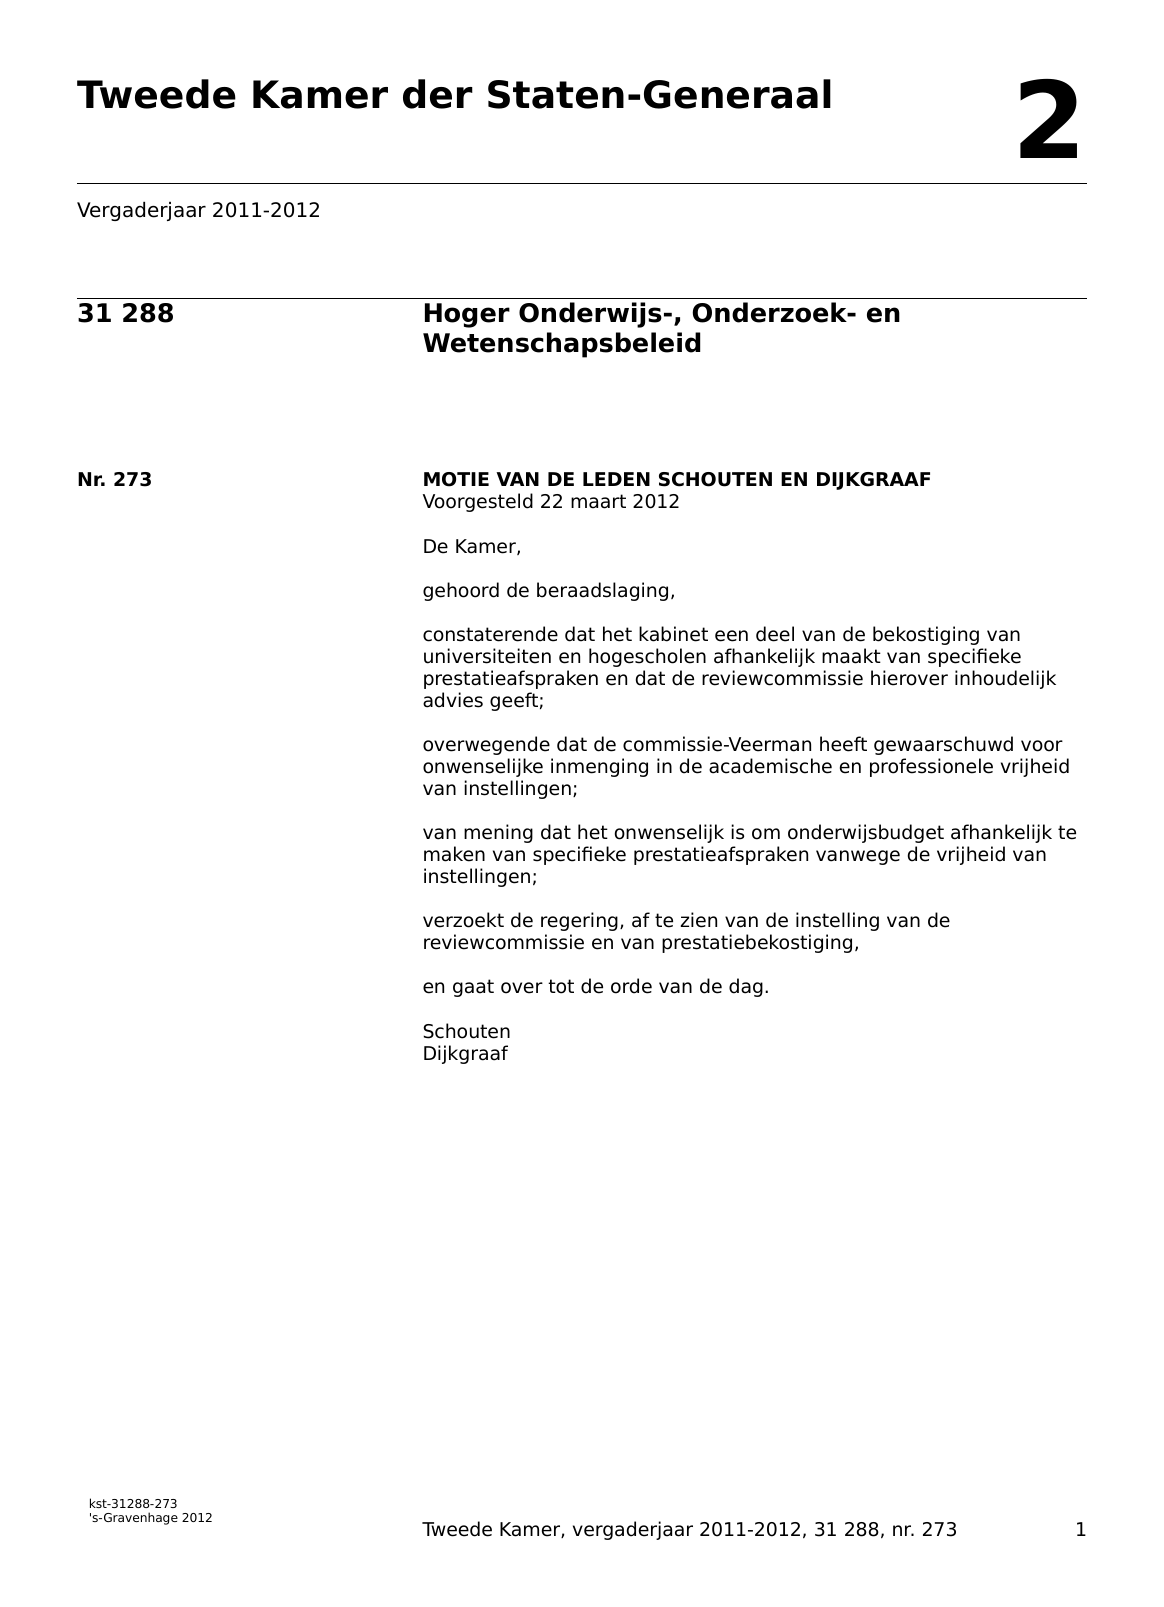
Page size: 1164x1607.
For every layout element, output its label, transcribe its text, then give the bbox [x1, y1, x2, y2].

text De Kamer, [422, 536, 1087, 557]
text Schouten [422, 1021, 1087, 1042]
text van mening dat het onwenselijk is om onderwijsbudget afhankelijk te maken van specifieke prestatieafspraken vanwege de vrijheid van instellingen; [422, 822, 1087, 888]
text en gaat over tot de orde van de dag. [422, 976, 1087, 998]
text 's-Gravenhage 2012 [88, 1511, 323, 1525]
text kst-31288-273 [88, 1497, 323, 1511]
text Voorgesteld 22 maart 2012 [422, 491, 1087, 513]
table_header 2 [886, 59, 1087, 183]
subtitle 31 288 Hoger Onderwijs-, Onderzoek- en Wetenschapsbeleid [77, 299, 1087, 358]
table_cell Vergaderjaar 2011-2012 [77, 184, 1087, 298]
text verzoekt de regering, af te zien van de instelling van de reviewcommissie en van prestatiebekostiging, [422, 910, 1087, 954]
text gehoord de beraadslaging, [422, 580, 1087, 602]
text Dijkgraaf [422, 1042, 1087, 1064]
text overwegende dat de commissie-Veerman heeft gewaarschuwd voor onwenselijke inmenging in de academische en professionele vrijheid van instellingen; [422, 734, 1087, 800]
table_header Tweede Kamer der Staten-Generaal [77, 59, 886, 183]
subtitle Nr. 273 MOTIE VAN DE LEDEN SCHOUTEN EN DIJKGRAAF [77, 469, 1087, 491]
text constaterende dat het kabinet een deel van de bekostiging van universiteiten en hogescholen afhankelijk maakt van specifieke prestatieafspraken en dat de reviewcommissie hierover inhoudelijk advies geeft; [422, 624, 1087, 712]
